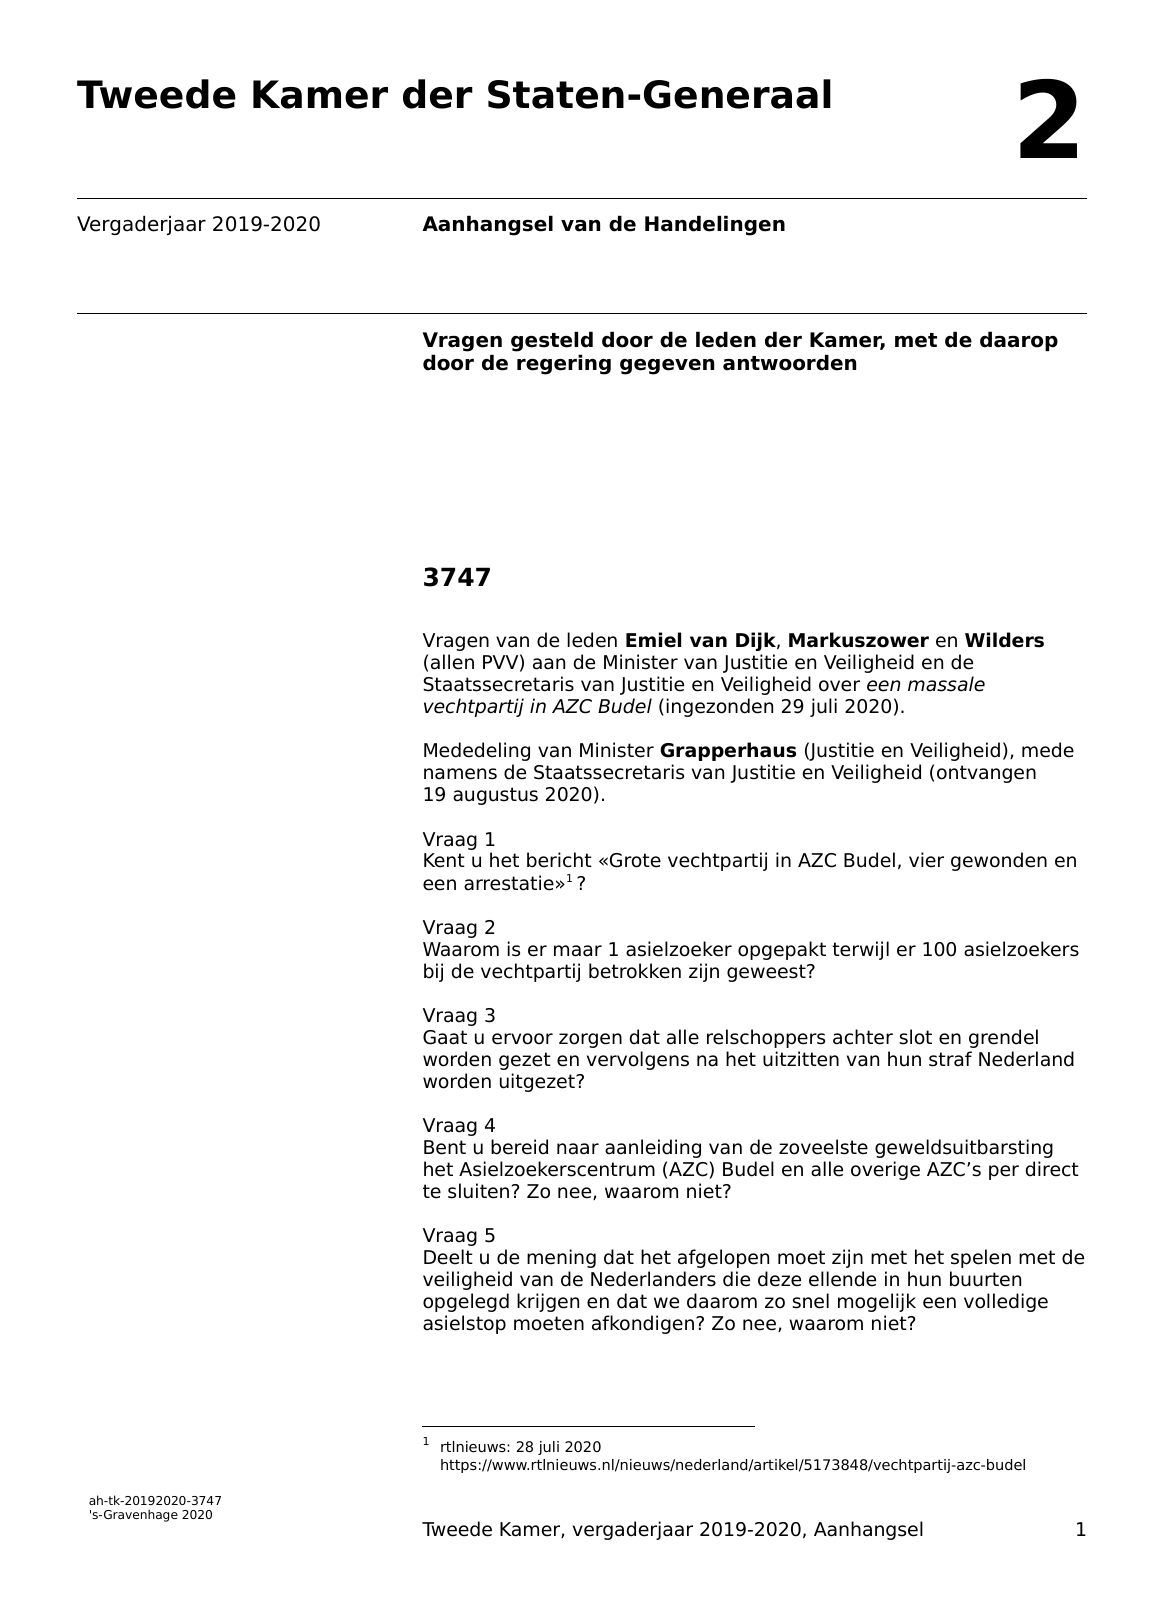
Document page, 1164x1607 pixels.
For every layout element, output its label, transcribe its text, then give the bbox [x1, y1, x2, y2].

text rtlnieuws: 28 juli 2020 https://www.rtlnieuws.nl/nieuws/nederland/artikel/5173848/vechtpartij-azc-budel [422, 1435, 1087, 1474]
text Gaat u ervoor zorgen dat alle relschoppers achter slot en grendel worden gezet en vervolgens na het uitzitten van hun straf Nederland worden uitgezet? [422, 1027, 1087, 1093]
text Vraag 2 [422, 917, 1087, 938]
text Vraag 3 [422, 1005, 1087, 1027]
table_cell Vragen gesteld door de leden der Kamer, met de daarop door de regering gegeven antwoorden [422, 314, 1087, 375]
text Waarom is er maar 1 asielzoeker opgepakt terwijl er 100 asielzoekers bij de vechtpartij betrokken zijn geweest? [422, 938, 1087, 982]
text Bent u bereid naar aanleiding van de zoveelste geweldsuitbarsting het Asielzoekerscentrum (AZC) Budel en alle overige AZC’s per direct te sluiten? Zo nee, waarom niet? [422, 1137, 1087, 1203]
table_header 2 [886, 59, 1087, 198]
table_cell Aanhangsel van de Handelingen [422, 199, 1087, 313]
text Deelt u de mening dat het afgelopen moet zijn met het spelen met de veiligheid van de Nederlanders die deze ellende in hun buurten opgelegd krijgen en dat we daarom zo snel mogelijk een volledige asielstop moeten afkondigen? Zo nee, waarom niet? [422, 1247, 1087, 1335]
text Kent u het bericht «Grote vechtpartij in AZC Budel, vier gewonden en een arrestatie»? [422, 850, 1087, 894]
text Vraag 4 [422, 1115, 1087, 1137]
text 3747 [422, 563, 1087, 592]
table_header Tweede Kamer der Staten-Generaal [77, 59, 886, 198]
text 's-Gravenhage 2020 [88, 1508, 323, 1522]
table_cell Vergaderjaar 2019-2020 [77, 199, 422, 313]
table_cell [77, 314, 422, 375]
text Vraag 1 [422, 828, 1087, 850]
text ah-tk-20192020-3747 [88, 1494, 323, 1508]
text Vraag 5 [422, 1225, 1087, 1247]
text Vragen van de leden Emiel van Dijk, Markuszower en Wilders (allen PVV) aan de Minister van Justitie en Veiligheid en de Staatssecretaris van Justitie en Veiligheid over een massale vechtpartij in AZC Budel (ingezonden 29 juli 2020). [422, 630, 1087, 718]
text Mededeling van Minister Grapperhaus (Justitie en Veiligheid), mede namens de Staatssecretaris van Justitie en Veiligheid (ontvangen 19 augustus 2020). [422, 740, 1087, 806]
